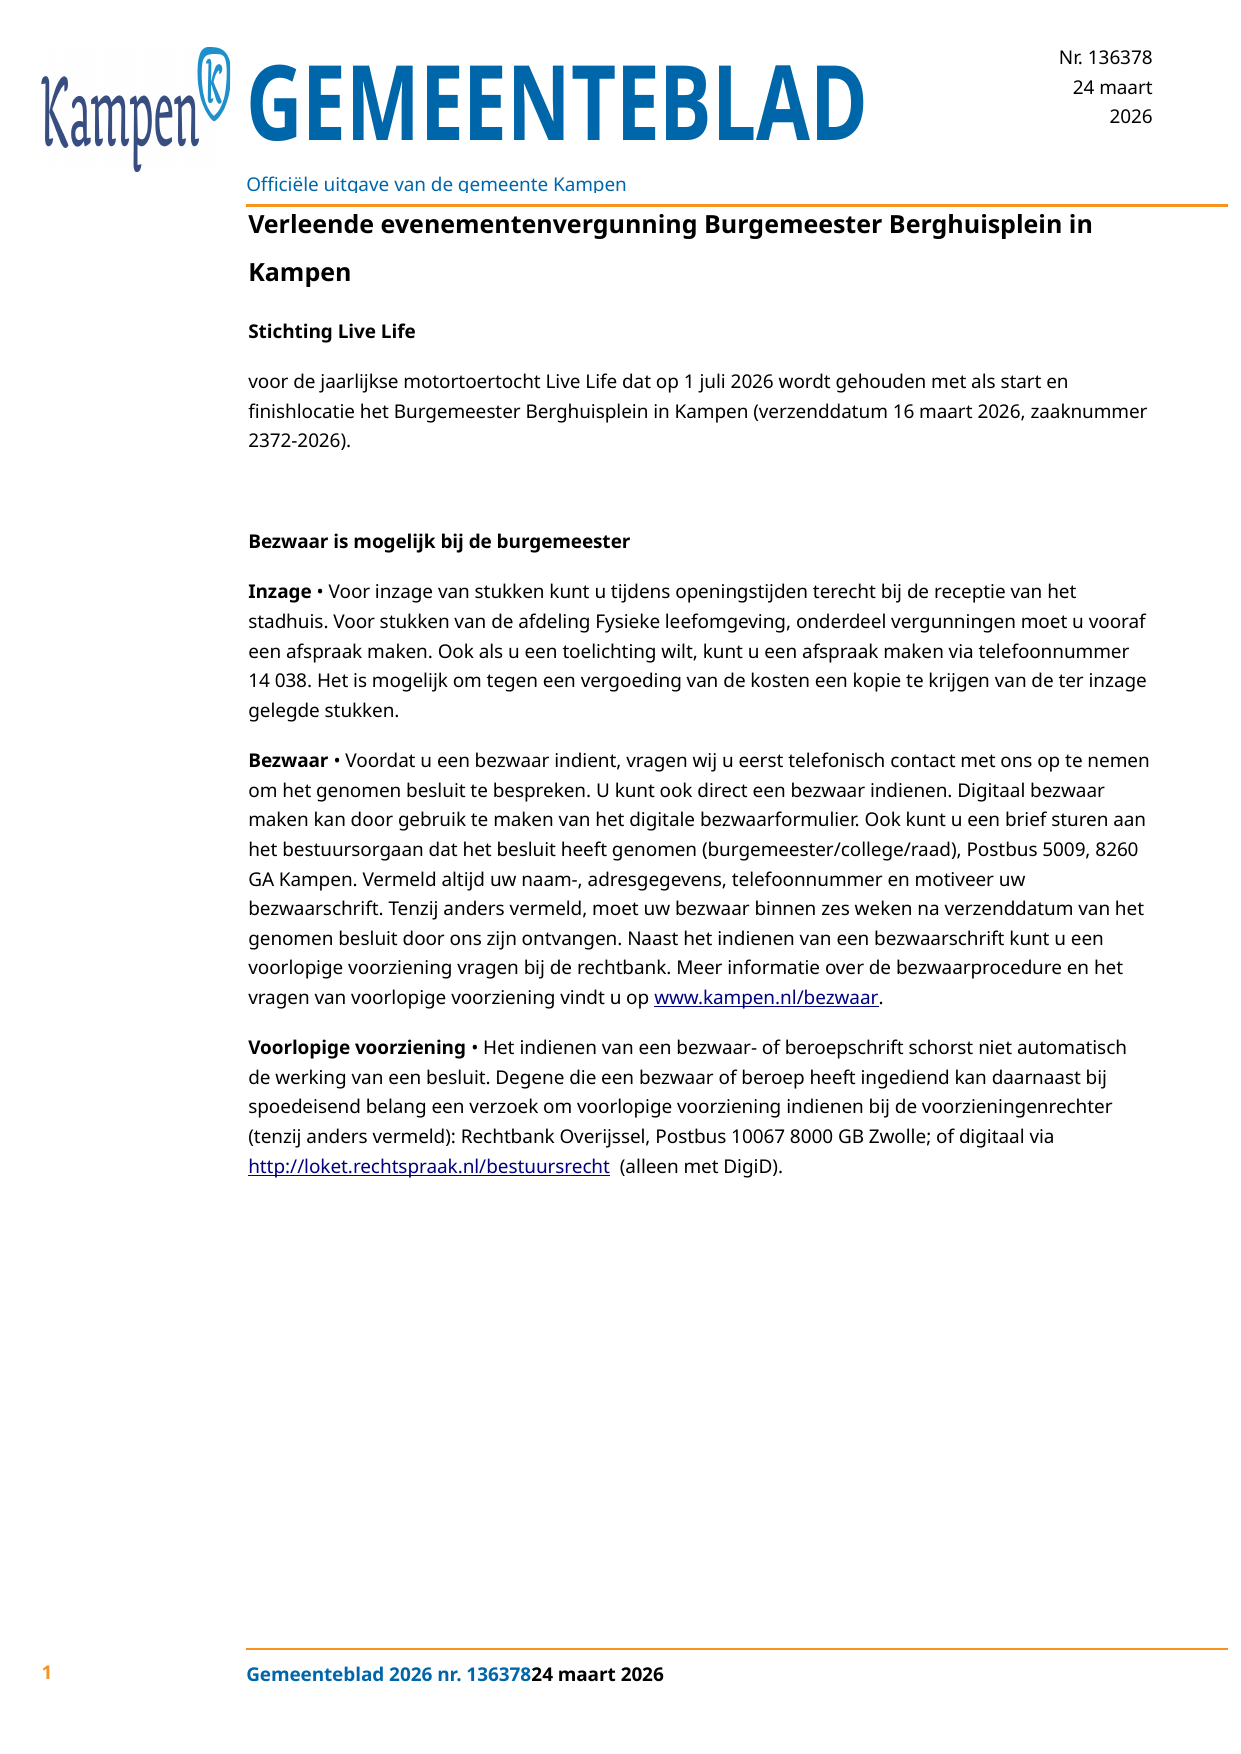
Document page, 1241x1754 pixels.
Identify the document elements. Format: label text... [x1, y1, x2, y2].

text voor de jaarlijkse motortoertocht Live Life dat op 1 juli 2026 wordt gehouden met als start en finishlocatie het Burgemeester Berghuisplein in Kampen (verzenddatum 16 maart 2026, zaaknummer 2372-2026). [248, 368, 1152, 453]
picture [41, 47, 231, 172]
text Inzage • Voor inzage van stukken kunt u tijdens openingstijden terecht bij de receptie van het stadhuis. Voor stukken van de afdeling Fysieke leefomgeving, onderdeel vergunningen moet u vooraf een afspraak maken. Ook als u een toelichting wilt, kunt u een afspraak maken via telefoonnummer 14 038. Het is mogelijk om tegen een vergoeding van de kosten een kopie te krijgen van de ter inzage gelegde stukken. [248, 579, 1152, 723]
text Verleende evenementenvergunning Burgemeester Berghuisplein in Kampen [248, 207, 1152, 288]
text Voorlopige voorziening • Het indienen van een bezwaar- of beroepschrift schorst niet automatisch de werking van een besluit. Degene die een bezwaar of beroep heeft ingediend kan daarnaast bij spoedeisend belang een verzoek om voorlopige voorziening indienen bij de voorzieningenrechter (tenzij anders vermeld): Rechtbank Overijssel, Postbus 10067 8000 GB Zwolle; of digitaal via http://loket.rechtspraak.nl/bestuursrecht (alleen met DigiD). [248, 1034, 1152, 1179]
text Bezwaar is mogelijk bij de burgemeester [248, 528, 1152, 554]
text Bezwaar • Voordat u een bezwaar indient, vragen wij u eerst telefonisch contact met ons op te nemen om het genomen besluit te bespreken. U kunt ook direct een bezwaar indienen. Digitaal bezwaar maken kan door gebruik te maken van het digitale bezwaarformulier. Ook kunt u een brief sturen aan het bestuursorgaan dat het besluit heeft genomen (burgemeester/college/raad), Postbus 5009, 8260 GA Kampen. Vermeld altijd uw naam-, adresgegevens, telefoonnummer en motiveer uw bezwaarschrift. Tenzij anders vermeld, moet uw bezwaar binnen zes weken na verzenddatum van het genomen besluit door ons zijn ontvangen. Naast het indienen van een bezwaarschrift kunt u een voorlopige voorziening vragen bij de rechtbank. Meer informatie over de bezwaarprocedure en het vragen van voorlopige voorziening vindt u op www.kampen.nl/bezwaar. [248, 747, 1152, 1010]
text Stichting Live Life [248, 318, 1152, 344]
